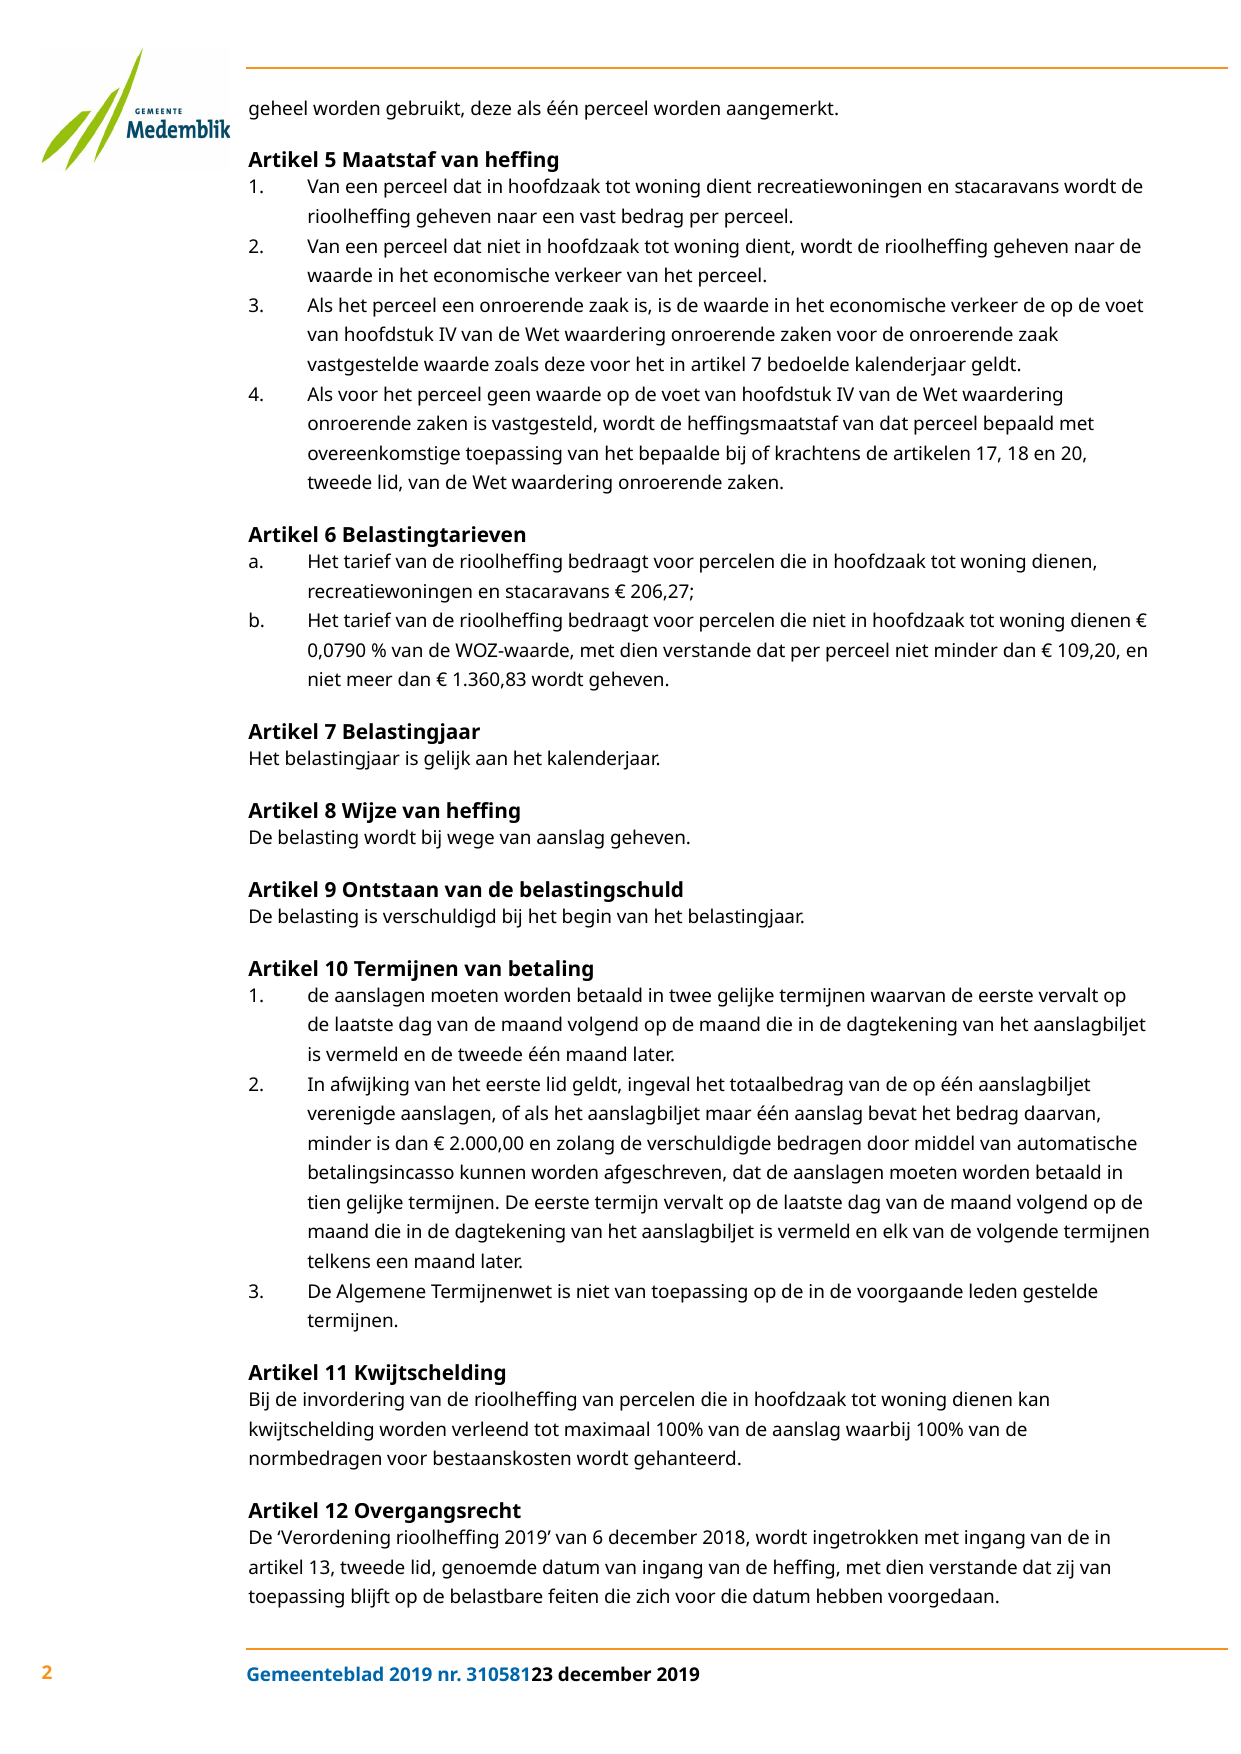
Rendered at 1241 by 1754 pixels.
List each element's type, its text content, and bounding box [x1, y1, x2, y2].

text Artikel 9 Ontstaan van de belastingschuld [248, 875, 1152, 903]
picture [41, 47, 231, 172]
list de aanslagen moeten worden betaald in twee gelijke termijnen waarvan de eerste vervalt op de laatste dag van de maand volgend op de maand die in de dagtekening van het aanslagbiljet is vermeld en de tweede één maand later. [248, 982, 1152, 1067]
text Het belastingjaar is gelijk aan het kalenderjaar. [248, 746, 1152, 771]
list In afwijking van het eerste lid geldt, ingeval het totaalbedrag van de op één aanslagbiljet verenigde aanslagen, of als het aanslagbiljet maar één aanslag bevat het bedrag daarvan, minder is dan € 2.000,00 en zolang de verschuldigde bedragen door middel van automatische betalingsincasso kunnen worden afgeschreven, dat de aanslagen moeten worden betaald in tien gelijke termijnen. De eerste termijn vervalt op de laatste dag van de maand volgend op de maand die in de dagtekening van het aanslagbiljet is vermeld en elk van de volgende termijnen telkens een maand later. [248, 1071, 1152, 1274]
list Als voor het perceel geen waarde op de voet van hoofdstuk IV van de Wet waardering onroerende zaken is vastgesteld, wordt de heffingsmaatstaf van dat perceel bepaald met overeenkomstige toepassing van het bepaalde bij of krachtens de artikelen 17, 18 en 20, tweede lid, van de Wet waardering onroerende zaken. [248, 381, 1152, 495]
text Artikel 12 Overgangsrecht [248, 1496, 1152, 1524]
text De belasting wordt bij wege van aanslag geheven. [248, 824, 1152, 850]
text geheel worden gebruikt, deze als één perceel worden aangemerkt. [248, 95, 1152, 121]
text Artikel 11 Kwijtschelding [248, 1358, 1152, 1386]
list Als het perceel een onroerende zaak is, is de waarde in het economische verkeer de op de voet van hoofdstuk IV van de Wet waardering onroerende zaken voor de onroerende zaak vastgestelde waarde zoals deze voor het in artikel 7 bedoelde kalenderjaar geldt. [248, 292, 1152, 377]
text De ‘Verordening rioolheffing 2019’ van 6 december 2018, wordt ingetrokken met ingang van de in artikel 13, tweede lid, genoemde datum van ingang van de heffing, met dien verstande dat zij van toepassing blijft op de belastbare feiten die zich voor die datum hebben voorgedaan. [248, 1524, 1152, 1609]
list Het tarief van de rioolheffing bedraagt voor percelen die niet in hoofdzaak tot woning dienen € 0,0790 % van de WOZ-waarde, met dien verstande dat per perceel niet minder dan € 109,20, en niet meer dan € 1.360,83 wordt geheven. [248, 607, 1152, 692]
text Artikel 8 Wijze van heffing [248, 796, 1152, 824]
list Het tarief van de rioolheffing bedraagt voor percelen die in hoofdzaak tot woning dienen, recreatiewoningen en stacaravans € 206,27; [248, 548, 1152, 604]
list Van een perceel dat in hoofdzaak tot woning dient recreatiewoningen en stacaravans wordt de rioolheffing geheven naar een vast bedrag per perceel. [248, 174, 1152, 229]
list Van een perceel dat niet in hoofdzaak tot woning dient, wordt de rioolheffing geheven naar de waarde in het economische verkeer van het perceel. [248, 233, 1152, 288]
text Artikel 10 Termijnen van betaling [248, 954, 1152, 982]
text Artikel 6 Belastingtarieven [248, 520, 1152, 548]
text De belasting is verschuldigd bij het begin van het belastingjaar. [248, 903, 1152, 929]
list De Algemene Termijnenwet is niet van toepassing op de in de voorgaande leden gestelde termijnen. [248, 1278, 1152, 1333]
text Artikel 5 Maatstaf van heffing [248, 145, 1152, 174]
text Artikel 7 Belastingjaar [248, 717, 1152, 746]
text Bij de invordering van de rioolheffing van percelen die in hoofdzaak tot woning dienen kan kwijtschelding worden verleend tot maximaal 100% van de aanslag waarbij 100% van de normbedragen voor bestaanskosten wordt gehanteerd. [248, 1386, 1152, 1471]
